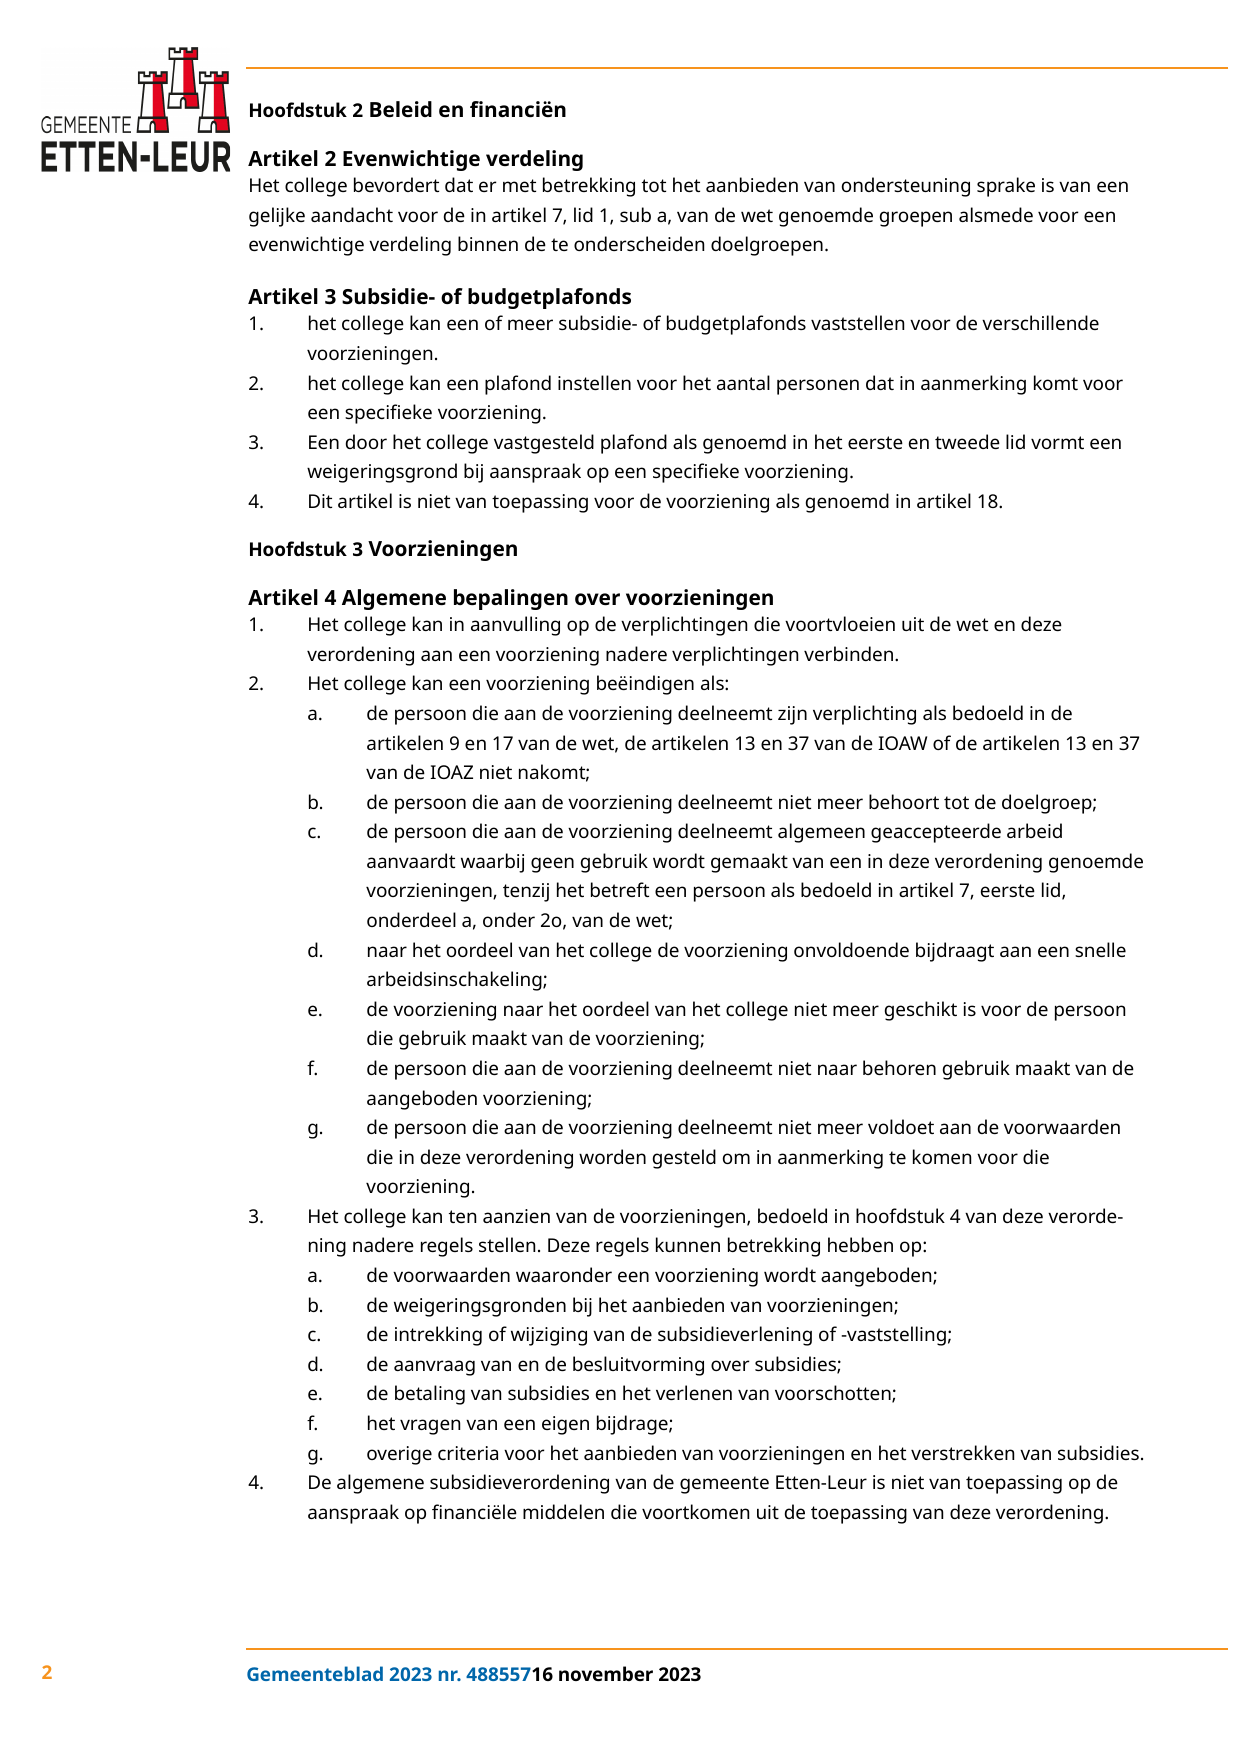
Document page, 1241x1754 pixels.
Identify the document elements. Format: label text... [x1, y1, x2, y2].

list de persoon die aan de voorziening deelneemt niet meer behoort tot de doelgroep; [307, 789, 1152, 814]
list de weigeringsgronden bij het aanbieden van voorzieningen; [307, 1292, 1152, 1317]
list Dit artikel is niet van toepassing voor de voorziening als genoemd in artikel 18. [248, 488, 1152, 514]
list De algemene subsidieverordening van de gemeente Etten-Leur is niet van toepassing op de aanspraak op financiële middelen die voortkomen uit de toepassing van deze verordening. [248, 1469, 1152, 1524]
text Het college bevordert dat er met betrekking tot het aanbieden van ondersteuning sprake is van een gelijke aandacht voor de in artikel 7, lid 1, sub a, van de wet genoemde groepen alsmede voor een evenwichtige verdeling binnen de te onderscheiden doelgroepen. [248, 172, 1152, 257]
picture [41, 47, 231, 172]
list Het college kan een voorziening beëindigen als: [248, 671, 1152, 696]
list het vragen van een eigen bijdrage; [307, 1410, 1152, 1436]
list de persoon die aan de voorziening deelneemt niet naar behoren gebruik maakt van de aangeboden voorziening; [307, 1055, 1152, 1110]
list de voorwaarden waaronder een voorziening wordt aangeboden; [307, 1262, 1152, 1288]
list het college kan een of meer subsidie- of budgetplafonds vaststellen voor de verschillende voorzieningen. [248, 311, 1152, 366]
text Hoofdstuk 2 Beleid en financiën [248, 95, 1152, 123]
list het college kan een plafond instellen voor het aantal personen dat in aanmerking komt voor een specifieke voorziening. [248, 370, 1152, 425]
list de persoon die aan de voorziening deelneemt algemeen geaccepteerde arbeid aanvaardt waarbij geen gebruik wordt gemaakt van een in deze verordening genoemde voorzieningen, tenzij het betreft een persoon als bedoeld in artikel 7, eerste lid, onderdeel a, onder 2o, van de wet; [307, 818, 1152, 933]
list Een door het college vastgesteld plafond als genoemd in het eerste en tweede lid vormt een weigeringsgrond bij aanspraak op een specifieke voorziening. [248, 429, 1152, 484]
list de betaling van subsidies en het verlenen van voorschotten; [307, 1381, 1152, 1406]
text Artikel 3 Subsidie- of budgetplafonds [248, 282, 1152, 311]
text Artikel 2 Evenwichtige verdeling [248, 144, 1152, 172]
list de aanvraag van en de besluitvorming over subsidies; [307, 1351, 1152, 1377]
list overige criteria voor het aanbieden van voorzieningen en het verstrekken van subsidies. [307, 1440, 1152, 1465]
list de intrekking of wijziging van de subsidieverlening of -vaststelling; [307, 1321, 1152, 1347]
text Hoofdstuk 3 Voorzieningen [248, 534, 1152, 562]
list Het college kan in aanvulling op de verplichtingen die voortvloeien uit de wet en deze verordening aan een voorziening nadere verplichtingen verbinden. [248, 611, 1152, 667]
list de persoon die aan de voorziening deelneemt zijn verplichting als bedoeld in de artikelen 9 en 17 van de wet, de artikelen 13 en 37 van de IOAW of de artikelen 13 en 37 van de IOAZ niet nakomt; [307, 700, 1152, 785]
list de voorziening naar het oordeel van het college niet meer geschikt is voor de persoon die gebruik maakt van de voorziening; [307, 996, 1152, 1051]
list naar het oordeel van het college de voorziening onvoldoende bijdraagt aan een snelle arbeidsinschakeling; [307, 937, 1152, 992]
list de persoon die aan de voorziening deelneemt niet meer voldoet aan de voorwaarden die in deze verordening worden gesteld om in aanmerking te komen voor die voorziening. [307, 1114, 1152, 1199]
text Artikel 4 Algemene bepalingen over voorzieningen [248, 583, 1152, 611]
list Het college kan ten aanzien van de voorzieningen, bedoeld in hoofdstuk 4 van deze verorde-ning nadere regels stellen. Deze regels kunnen betrekking hebben op: [248, 1203, 1152, 1258]
